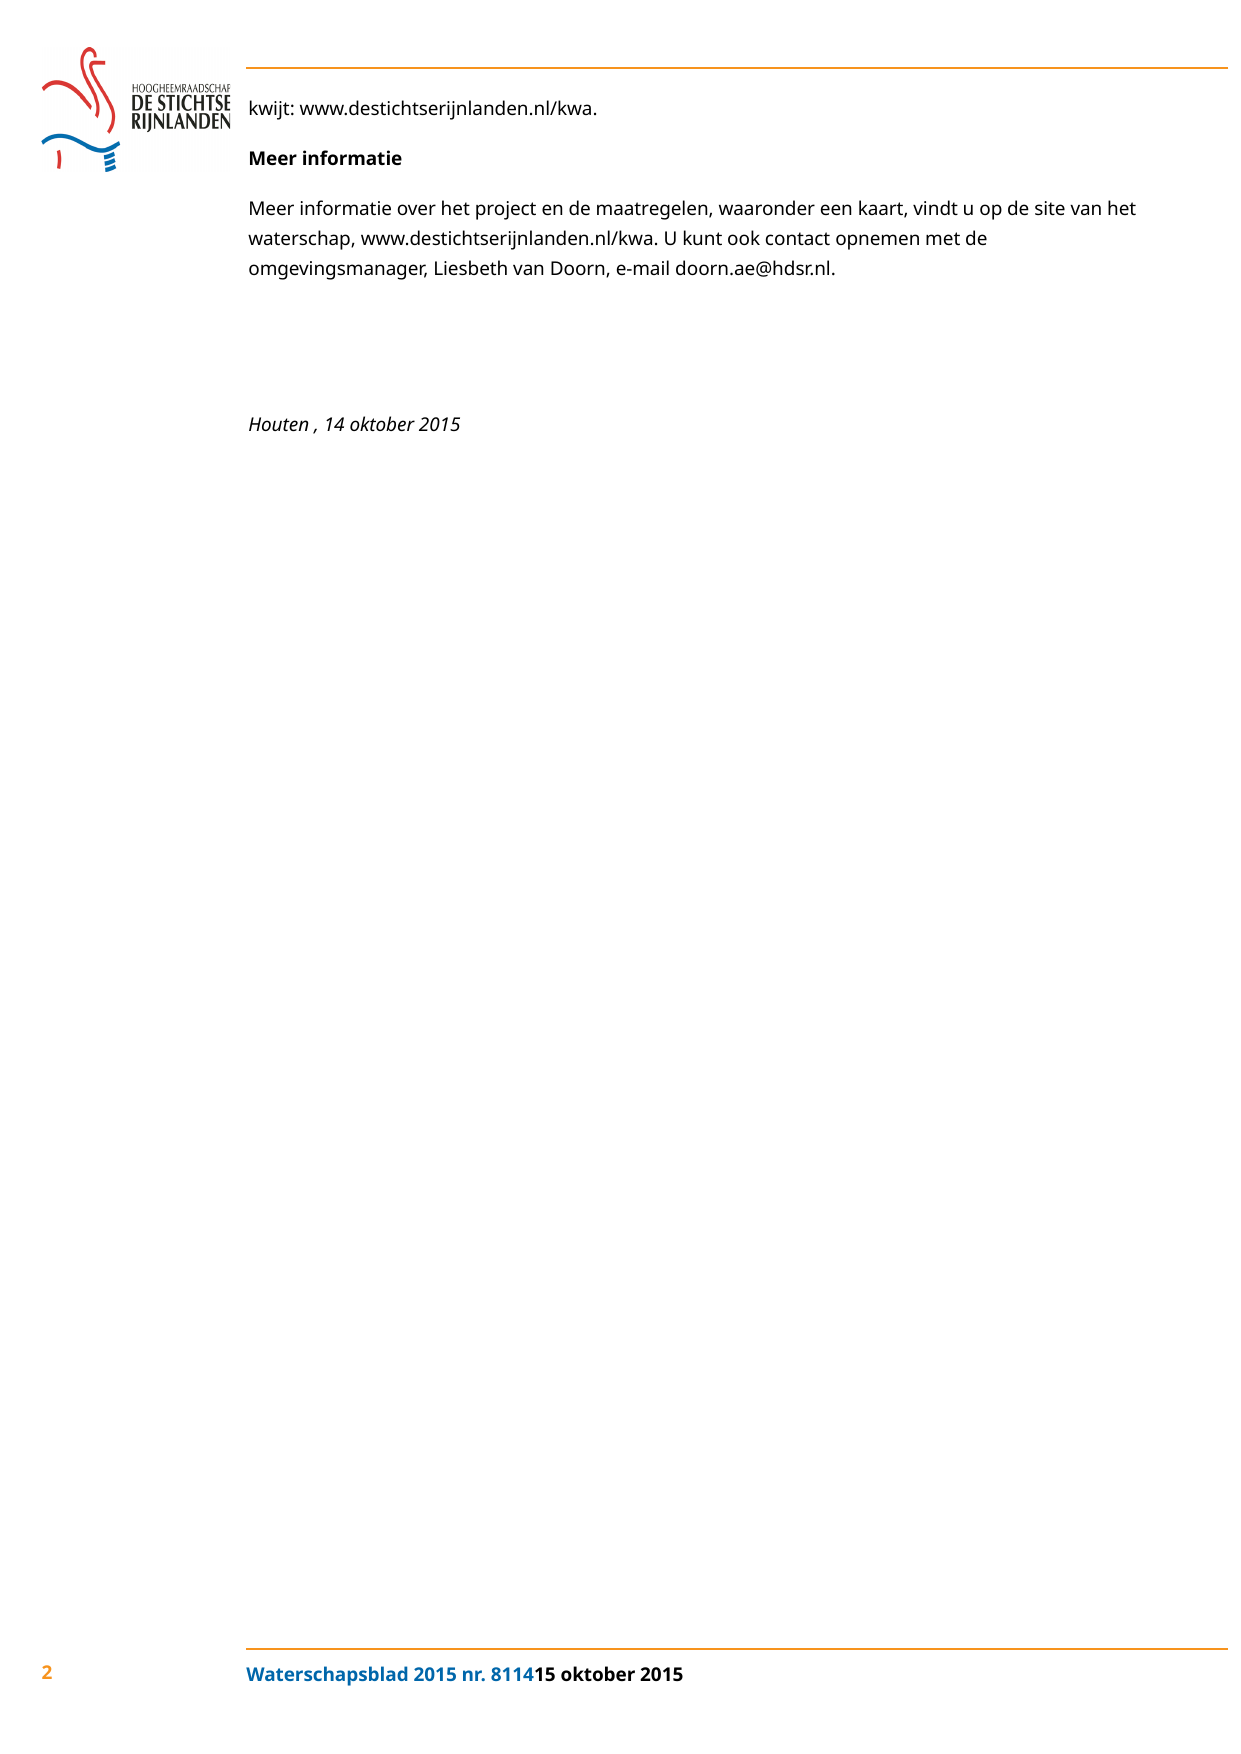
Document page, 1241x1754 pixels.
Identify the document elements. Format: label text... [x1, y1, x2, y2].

text Meer informatie [248, 145, 1152, 171]
text Meer informatie over het project en de maatregelen, waaronder een kaart, vindt u op de site van het waterschap, www.destichtserijnlanden.nl/kwa. U kunt ook contact opnemen met de omgevingsmanager, Liesbeth van Doorn, e-mail doorn.ae@hdsr.nl. [248, 196, 1152, 281]
picture [41, 47, 231, 172]
text kwijt: www.destichtserijnlanden.nl/kwa. [248, 95, 1152, 121]
text Houten , 14 oktober 2015 [248, 411, 1152, 437]
